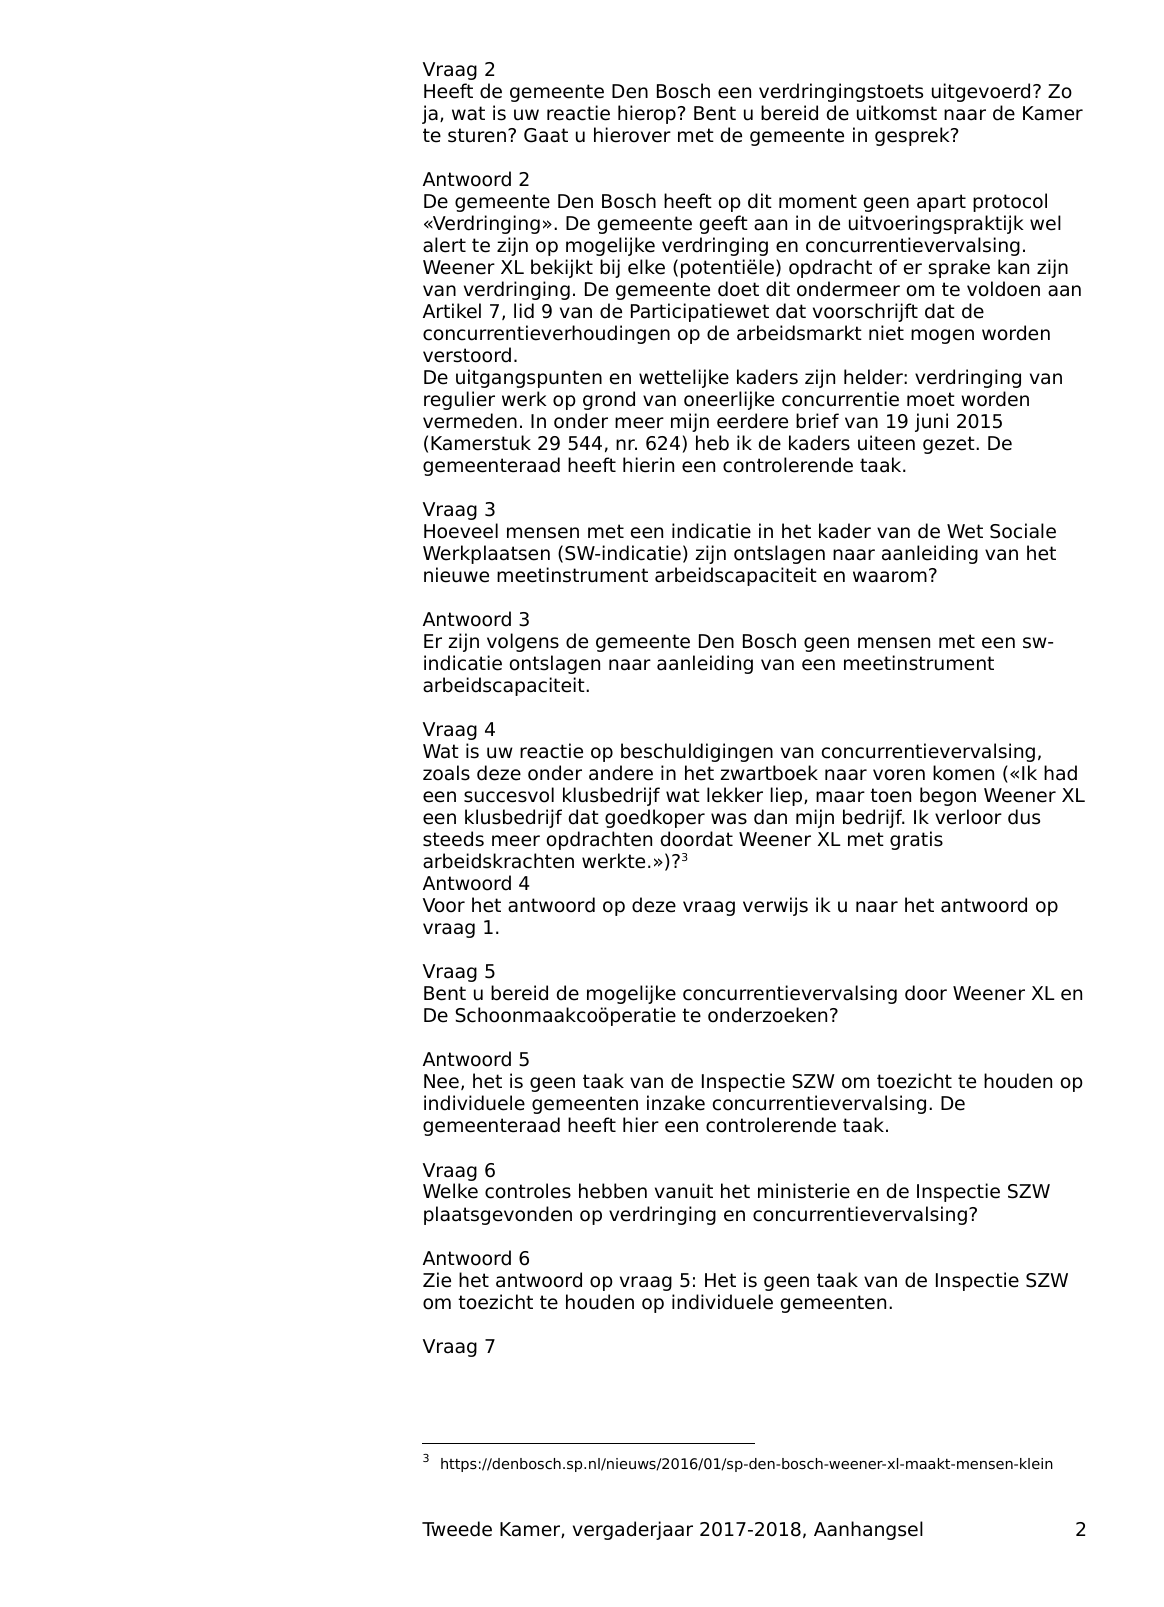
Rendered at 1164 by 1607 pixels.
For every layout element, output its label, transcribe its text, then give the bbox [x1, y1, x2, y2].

text https://denbosch.sp.nl/nieuws/2016/01/sp-den-bosch-weener-xl-maakt-mensen-klein [422, 1452, 1087, 1474]
text Welke controles hebben vanuit het ministerie en de Inspectie SZW plaatsgevonden op verdringing en concurrentievervalsing? [422, 1181, 1087, 1225]
text Hoeveel mensen met een indicatie in het kader van de Wet Sociale Werkplaatsen (SW-indicatie) zijn ontslagen naar aanleiding van het nieuwe meetinstrument arbeidscapaciteit en waarom? [422, 521, 1087, 587]
text Nee, het is geen taak van de Inspectie SZW om toezicht te houden op individuele gemeenten inzake concurrentievervalsing. De gemeenteraad heeft hier een controlerende taak. [422, 1071, 1087, 1137]
text Antwoord 3 [422, 609, 1087, 631]
text De uitgangspunten en wettelijke kaders zijn helder: verdringing van regulier werk op grond van oneerlijke concurrentie moet worden vermeden. In onder meer mijn eerdere brief van 19 juni 2015 (Kamerstuk 29 544, nr. 624) heb ik de kaders uiteen gezet. De gemeenteraad heeft hierin een controlerende taak. [422, 367, 1087, 477]
text Vraag 4 [422, 719, 1087, 741]
text Antwoord 4 [422, 873, 1087, 895]
text Antwoord 5 [422, 1049, 1087, 1071]
text Vraag 6 [422, 1159, 1087, 1181]
text Zie het antwoord op vraag 5: Het is geen taak van de Inspectie SZW om toezicht te houden op individuele gemeenten. [422, 1269, 1087, 1313]
text Wat is uw reactie op beschuldigingen van concurrentievervalsing, zoals deze onder andere in het zwartboek naar voren komen («Ik had een succesvol klusbedrijf wat lekker liep, maar toen begon Weener XL een klusbedrijf dat goedkoper was dan mijn bedrijf. Ik verloor dus steeds meer opdrachten doordat Weener XL met gratis arbeidskrachten werkte.»)? [422, 741, 1087, 873]
text Heeft de gemeente Den Bosch een verdringingstoets uitgevoerd? Zo ja, wat is uw reactie hierop? Bent u bereid de uitkomst naar de Kamer te sturen? Gaat u hierover met de gemeente in gesprek? [422, 81, 1087, 147]
text De gemeente Den Bosch heeft op dit moment geen apart protocol «Verdringing». De gemeente geeft aan in de uitvoeringspraktijk wel alert te zijn op mogelijke verdringing en concurrentievervalsing. Weener XL bekijkt bij elke (potentiële) opdracht of er sprake kan zijn van verdringing. De gemeente doet dit ondermeer om te voldoen aan Artikel 7, lid 9 van de Participatiewet dat voorschrijft dat de concurrentieverhoudingen op de arbeidsmarkt niet mogen worden verstoord. [422, 191, 1087, 367]
text Bent u bereid de mogelijke concurrentievervalsing door Weener XL en De Schoonmaakcoöperatie te onderzoeken? [422, 983, 1087, 1027]
text Antwoord 2 [422, 169, 1087, 191]
text Antwoord 6 [422, 1248, 1087, 1269]
text Voor het antwoord op deze vraag verwijs ik u naar het antwoord op vraag 1. [422, 895, 1087, 939]
text Vraag 5 [422, 961, 1087, 983]
text Vraag 3 [422, 499, 1087, 521]
text Er zijn volgens de gemeente Den Bosch geen mensen met een sw-indicatie ontslagen naar aanleiding van een meetinstrument arbeidscapaciteit. [422, 631, 1087, 697]
text Vraag 2 [422, 59, 1087, 81]
text Vraag 7 [422, 1336, 1087, 1358]
